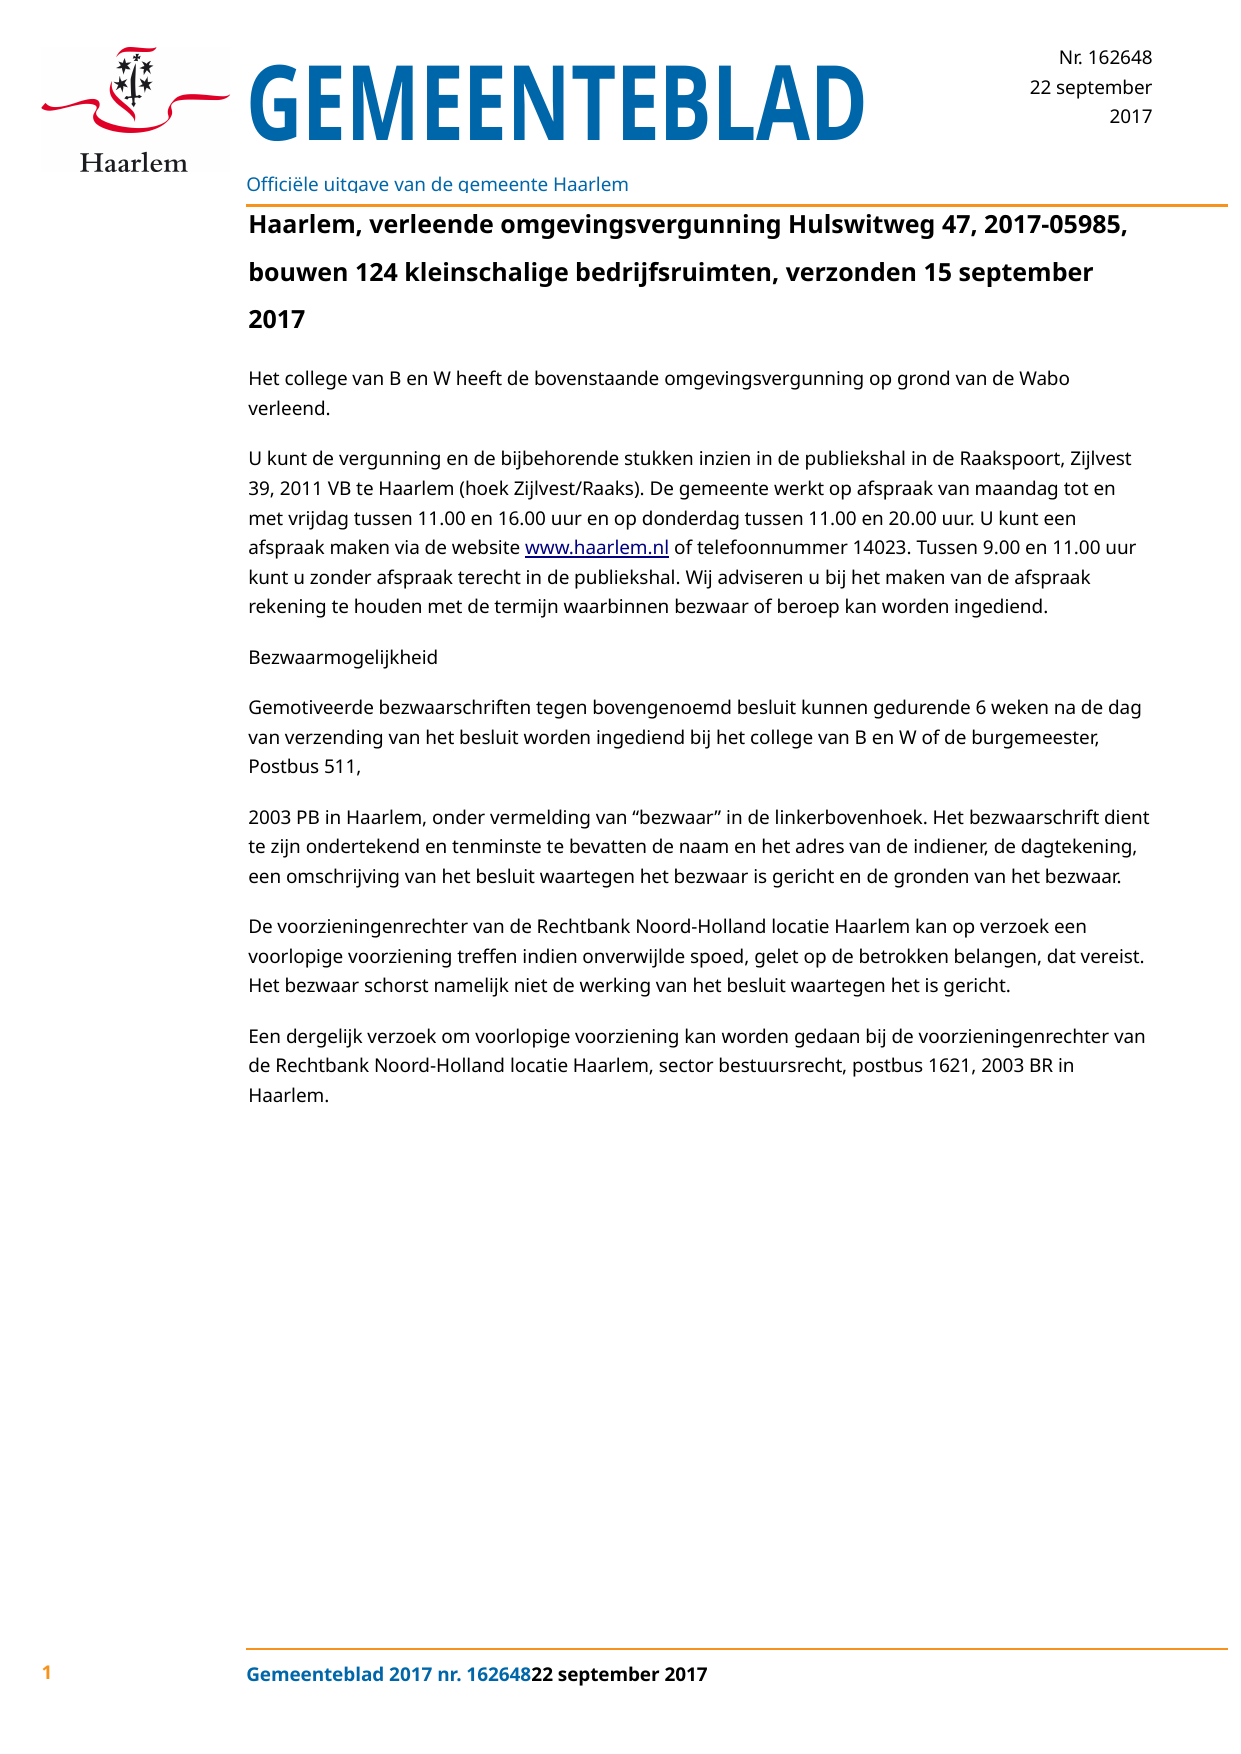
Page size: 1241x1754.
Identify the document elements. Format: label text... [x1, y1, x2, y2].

picture [41, 47, 231, 172]
text U kunt de vergunning en de bijbehorende stukken inzien in de publiekshal in de Raakspoort, Zijlvest 39, 2011 VB te Haarlem (hoek Zijlvest/Raaks). De gemeente werkt op afspraak van maandag tot en met vrijdag tussen 11.00 en 16.00 uur en op donderdag tussen 11.00 en 20.00 uur. U kunt een afspraak maken via de website www.haarlem.nl of telefoonnummer 14023. Tussen 9.00 en 11.00 uur kunt u zonder afspraak terecht in de publiekshal. Wij adviseren u bij het maken van de afspraak rekening te houden met de termijn waarbinnen bezwaar of beroep kan worden ingediend. [248, 446, 1152, 619]
text Bezwaarmogelijkheid [248, 644, 1152, 669]
text De voorzieningenrechter van de Rechtbank Noord-Holland locatie Haarlem kan op verzoek een voorlopige voorziening treffen indien onverwijlde spoed, gelet op de betrokken belangen, dat vereist. Het bezwaar schorst namelijk niet de werking van het besluit waartegen het is gericht. [248, 913, 1152, 998]
text Een dergelijk verzoek om voorlopige voorziening kan worden gedaan bij de voorzieningenrechter van de Rechtbank Noord-Holland locatie Haarlem, sector bestuursrecht, postbus 1621, 2003 BR in Haarlem. [248, 1023, 1152, 1108]
text Haarlem, verleende omgevingsvergunning Hulswitweg 47, 2017-05985, bouwen 124 kleinschalige bedrijfsruimten, verzonden 15 september 2017 [248, 207, 1152, 336]
text Gemotiveerde bezwaarschriften tegen bovengenoemd besluit kunnen gedurende 6 weken na de dag van verzending van het besluit worden ingediend bij het college van B en W of de burgemeester, Postbus 511, [248, 694, 1152, 779]
text Het college van B en W heeft de bovenstaande omgevingsvergunning op grond van de Wabo verleend. [248, 366, 1152, 421]
text 2003 PB in Haarlem, onder vermelding van “bezwaar” in de linkerbovenhoek. Het bezwaarschrift dient te zijn ondertekend en tenminste te bevatten de naam en het adres van de indiener, de dagtekening, een omschrijving van het besluit waartegen het bezwaar is gericht en de gronden van het bezwaar. [248, 804, 1152, 889]
